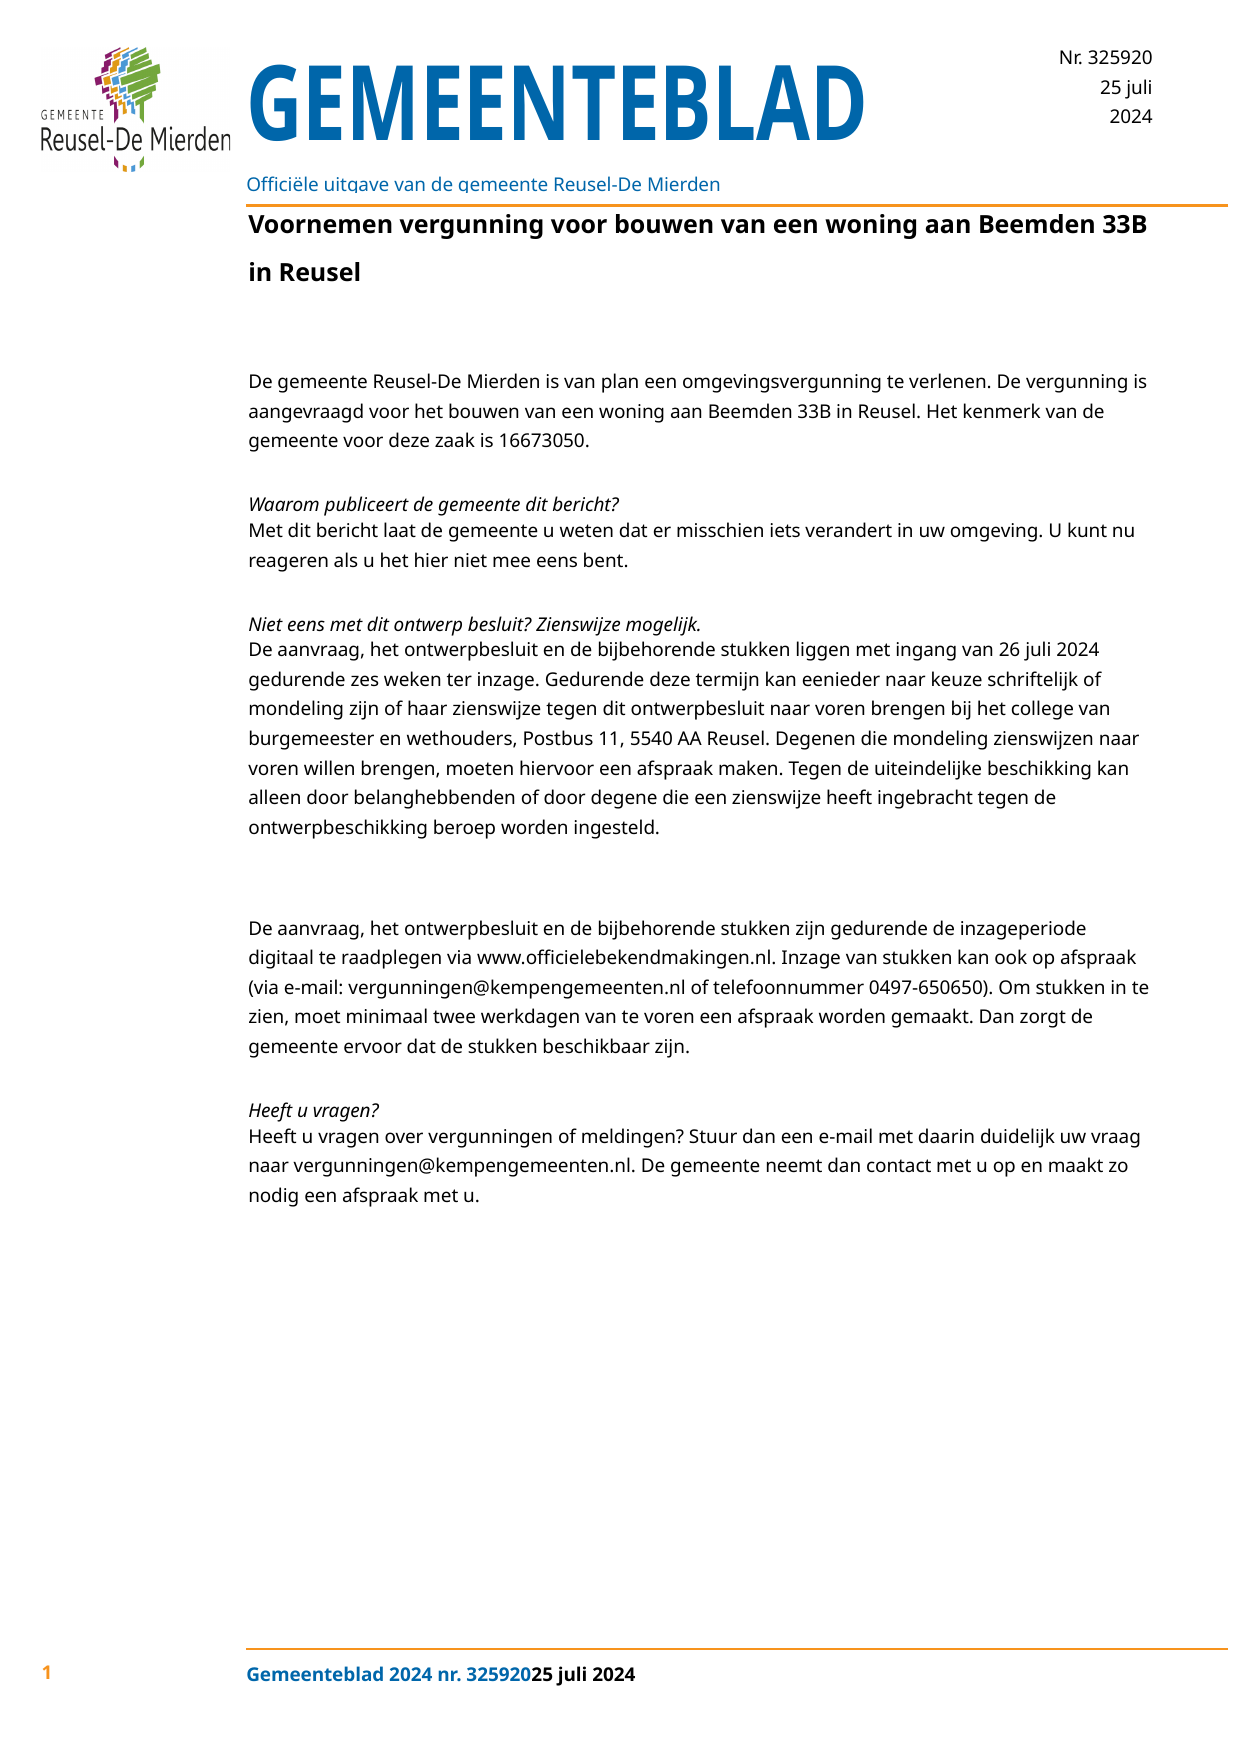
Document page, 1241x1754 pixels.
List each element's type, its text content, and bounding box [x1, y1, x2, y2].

text Heeft u vragen over vergunningen of meldingen? Stuur dan een e-mail met daarin duidelijk uw vraag naar vergunningen@kempengemeenten.nl. De gemeente neemt dan contact met u op en maakt zo nodig een afspraak met u. [248, 1123, 1152, 1208]
text De gemeente Reusel-De Mierden is van plan een omgevingsvergunning te verlenen. De vergunning is aangevraagd voor het bouwen van een woning aan Beemden 33B in Reusel. Het kenmerk van de gemeente voor deze zaak is 16673050. [248, 368, 1152, 453]
text De aanvraag, het ontwerpbesluit en de bijbehorende stukken liggen met ingang van 26 juli 2024 gedurende zes weken ter inzage. Gedurende deze termijn kan eenieder naar keuze schriftelijk of mondeling zijn of haar zienswijze tegen dit ontwerpbesluit naar voren brengen bij het college van burgemeester en wethouders, Postbus 11, 5540 AA Reusel. Degenen die mondeling zienswijzen naar voren willen brengen, moeten hiervoor een afspraak maken. Tegen de uiteindelijke beschikking kan alleen door belanghebbenden of door degene die een zienswijze heeft ingebracht tegen de ontwerpbeschikking beroep worden ingesteld. [248, 636, 1152, 840]
text Waarom publiceert de gemeente dit bericht? [248, 491, 1152, 517]
picture [41, 47, 231, 172]
text De aanvraag, het ontwerpbesluit en de bijbehorende stukken zijn gedurende de inzageperiode digitaal te raadplegen via www.officielebekendmakingen.nl. Inzage van stukken kan ook op afspraak (via e-mail: vergunningen@kempengemeenten.nl of telefoonnummer 0497-650650). Om stukken in te zien, moet minimaal twee werkdagen van te voren een afspraak worden gemaakt. Dan zorgt de gemeente ervoor dat de stukken beschikbaar zijn. [248, 915, 1152, 1059]
text Met dit bericht laat de gemeente u weten dat er misschien iets verandert in uw omgeving. U kunt nu reageren als u het hier niet mee eens bent. [248, 517, 1152, 572]
text Niet eens met dit ontwerp besluit? Zienswijze mogelijk. [248, 611, 1152, 636]
text Voornemen vergunning voor bouwen van een woning aan Beemden 33B in Reusel [248, 207, 1152, 288]
text Heeft u vragen? [248, 1097, 1152, 1123]
